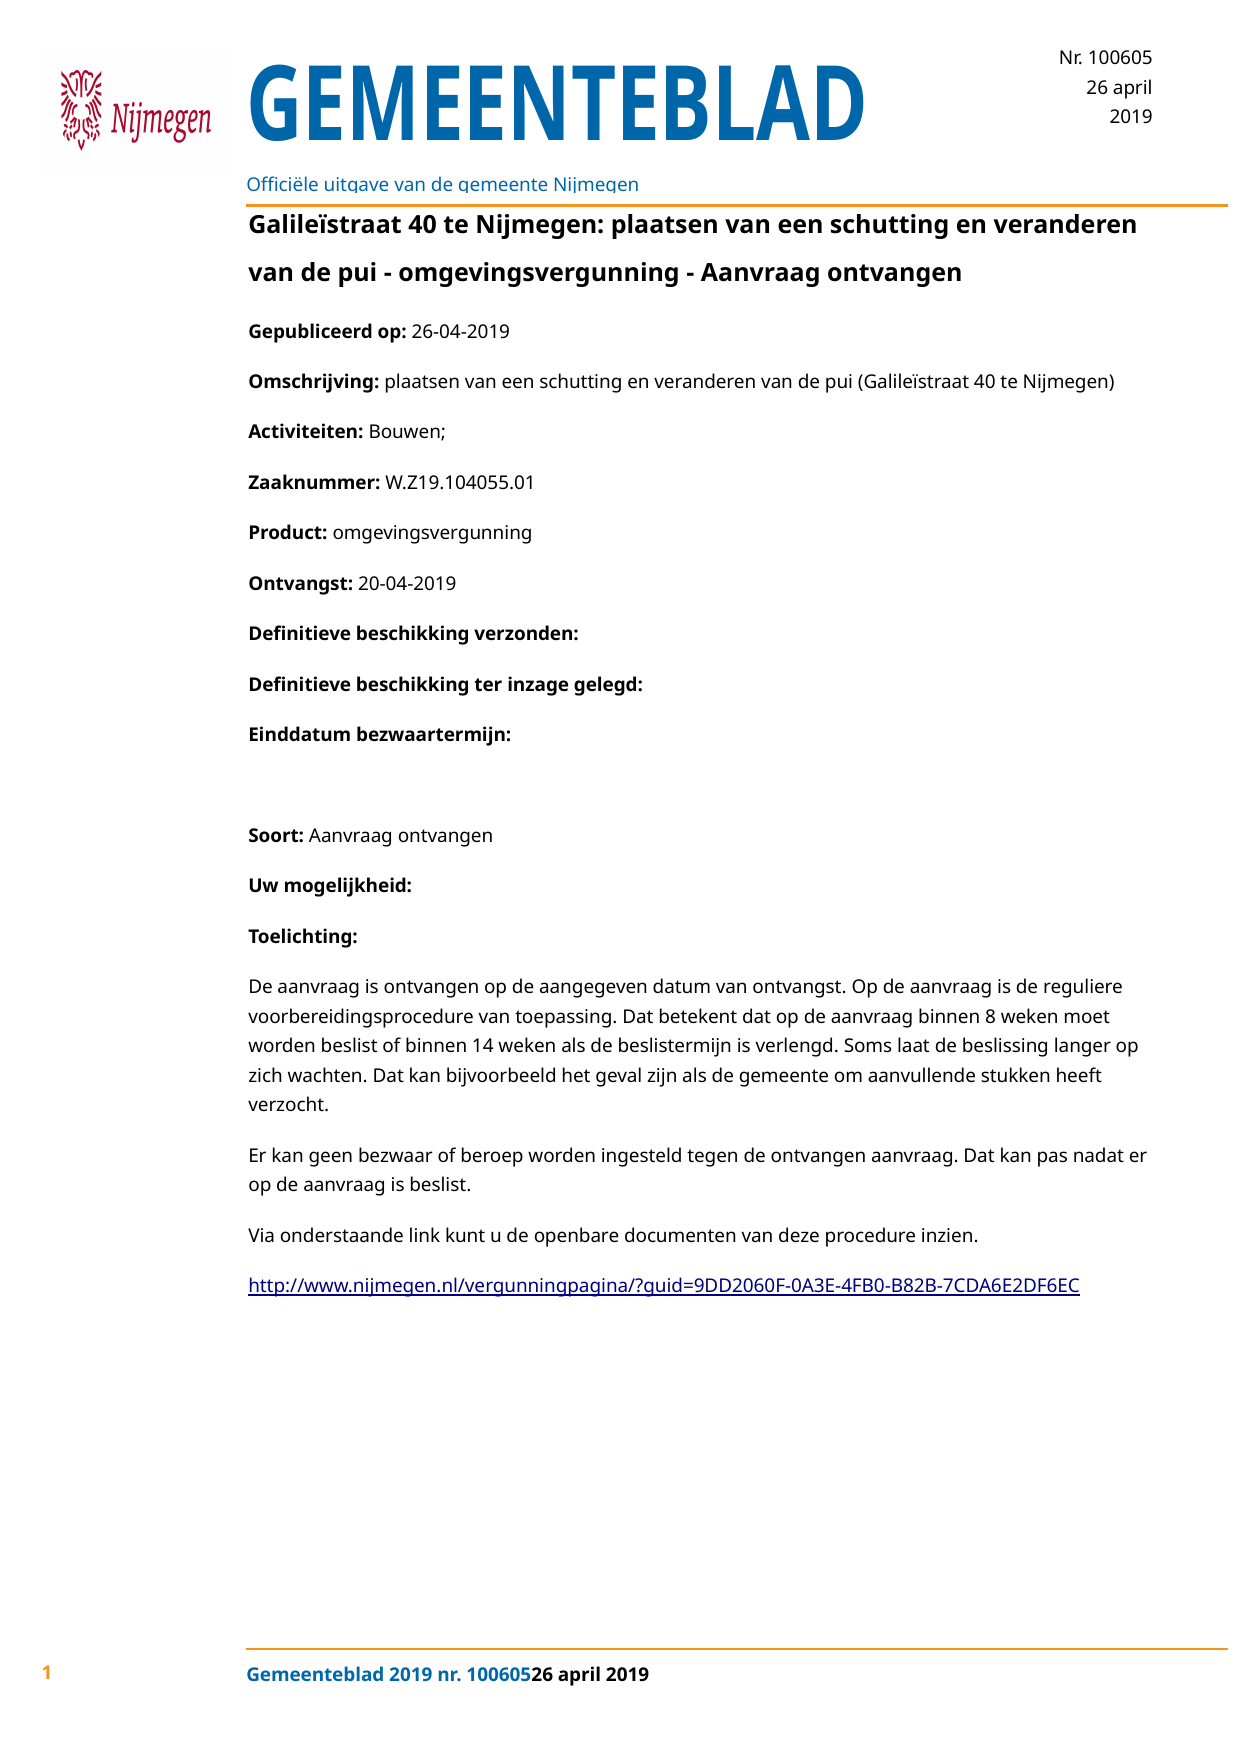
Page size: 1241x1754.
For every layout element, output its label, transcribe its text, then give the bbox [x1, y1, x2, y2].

text Ontvangst: 20-04-2019 [248, 570, 1152, 596]
picture [41, 47, 231, 172]
text Soort: Aanvraag ontvangen [248, 822, 1152, 848]
text Einddatum bezwaartermijn: [248, 721, 1152, 747]
text Activiteiten: Bouwen; [248, 419, 1152, 444]
text Product: omgevingsvergunning [248, 519, 1152, 545]
text Galileïstraat 40 te Nijmegen: plaatsen van een schutting en veranderen van de pui - omgevingsvergunning - Aanvraag ontvangen [248, 207, 1152, 288]
text http://www.nijmegen.nl/vergunningpagina/?guid=9DD2060F-0A3E-4FB0-B82B-7CDA6E2DF6EC [248, 1272, 1152, 1298]
text Definitieve beschikking ter inzage gelegd: [248, 671, 1152, 697]
text Uw mogelijkheid: [248, 872, 1152, 898]
text Gepubliceerd op: 26-04-2019 [248, 318, 1152, 344]
text Omschrijving: plaatsen van een schutting en veranderen van de pui (Galileïstraat 40 te Nijmegen) [248, 368, 1152, 394]
text Definitieve beschikking verzonden: [248, 620, 1152, 646]
text Zaaknummer: W.Z19.104055.01 [248, 469, 1152, 495]
text De aanvraag is ontvangen op de aangegeven datum van ontvangst. Op de aanvraag is de reguliere voorbereidingsprocedure van toepassing. Dat betekent dat op de aanvraag binnen 8 weken moet worden beslist of binnen 14 weken als de beslistermijn is verlengd. Soms laat de beslissing langer op zich wachten. Dat kan bijvoorbeeld het geval zijn als de gemeente om aanvullende stukken heeft verzocht. [248, 973, 1152, 1117]
text Er kan geen bezwaar of beroep worden ingesteld tegen de ontvangen aanvraag. Dat kan pas nadat er op de aanvraag is beslist. [248, 1142, 1152, 1197]
text Toelichting: [248, 923, 1152, 949]
text Via onderstaande link kunt u de openbare documenten van deze procedure inzien. [248, 1222, 1152, 1248]
